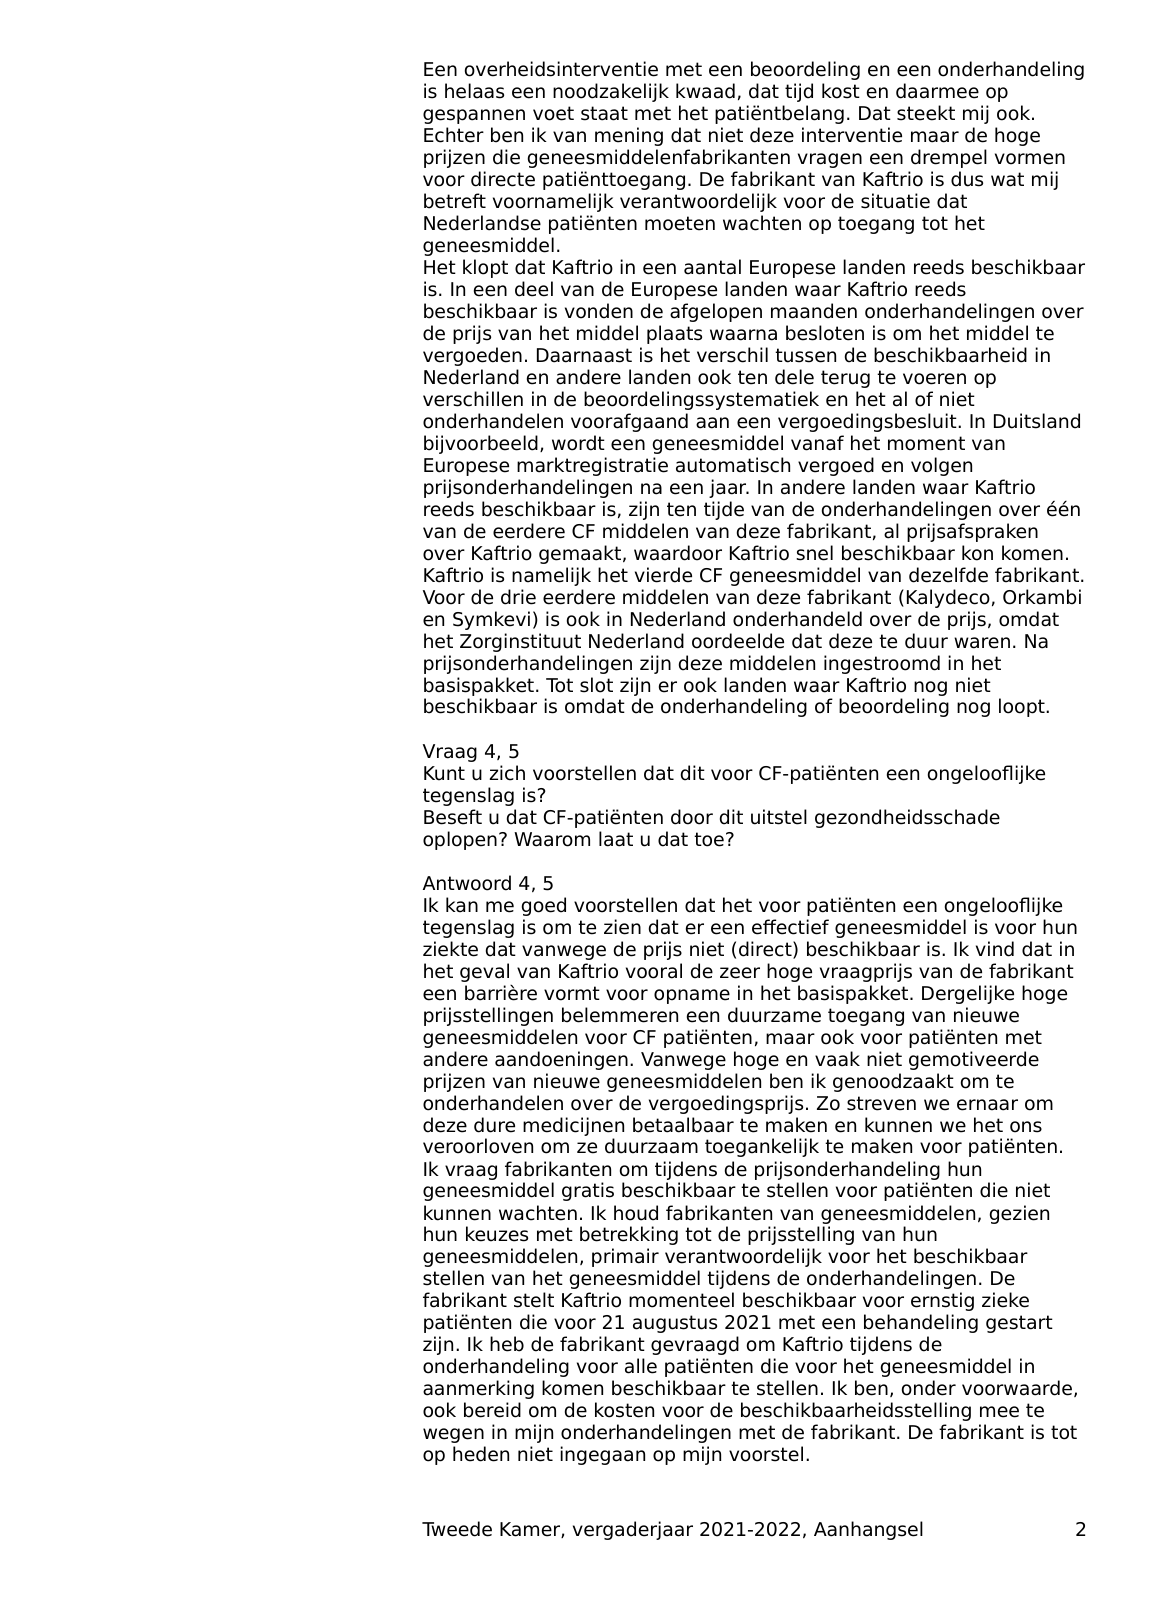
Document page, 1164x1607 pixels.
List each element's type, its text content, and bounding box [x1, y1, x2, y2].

text Ik kan me goed voorstellen dat het voor patiënten een ongelooflijke tegenslag is om te zien dat er een effectief geneesmiddel is voor hun ziekte dat vanwege de prijs niet (direct) beschikbaar is. Ik vind dat in het geval van Kaftrio vooral de zeer hoge vraagprijs van de fabrikant een barrière vormt voor opname in het basispakket. Dergelijke hoge prijsstellingen belemmeren een duurzame toegang van nieuwe geneesmiddelen voor CF patiënten, maar ook voor patiënten met andere aandoeningen. Vanwege hoge en vaak niet gemotiveerde prijzen van nieuwe geneesmiddelen ben ik genoodzaakt om te onderhandelen over de vergoedingsprijs. Zo streven we ernaar om deze dure medicijnen betaalbaar te maken en kunnen we het ons veroorloven om ze duurzaam toegankelijk te maken voor patiënten. [422, 895, 1087, 1158]
text Beseft u dat CF-patiënten door dit uitstel gezondheidsschade oplopen? Waarom laat u dat toe? [422, 807, 1087, 851]
text Vraag 4, 5 [422, 741, 1087, 763]
text Antwoord 4, 5 [422, 873, 1087, 895]
text Kunt u zich voorstellen dat dit voor CF-patiënten een ongelooflijke tegenslag is? [422, 763, 1087, 807]
text Het klopt dat Kaftrio in een aantal Europese landen reeds beschikbaar is. In een deel van de Europese landen waar Kaftrio reeds beschikbaar is vonden de afgelopen maanden onderhandelingen over de prijs van het middel plaats waarna besloten is om het middel te vergoeden. Daarnaast is het verschil tussen de beschikbaarheid in Nederland en andere landen ook ten dele terug te voeren op verschillen in de beoordelingssystematiek en het al of niet onderhandelen voorafgaand aan een vergoedingsbesluit. In Duitsland bijvoorbeeld, wordt een geneesmiddel vanaf het moment van Europese marktregistratie automatisch vergoed en volgen prijsonderhandelingen na een jaar. In andere landen waar Kaftrio reeds beschikbaar is, zijn ten tijde van de onderhandelingen over één van de eerdere CF middelen van deze fabrikant, al prijsafspraken over Kaftrio gemaakt, waardoor Kaftrio snel beschikbaar kon komen. Kaftrio is namelijk het vierde CF geneesmiddel van dezelfde fabrikant. Voor de drie eerdere middelen van deze fabrikant (Kalydeco, Orkambi en Symkevi) is ook in Nederland onderhandeld over de prijs, omdat het Zorginstituut Nederland oordeelde dat deze te duur waren. Na prijsonderhandelingen zijn deze middelen ingestroomd in het basispakket. Tot slot zijn er ook landen waar Kaftrio nog niet beschikbaar is omdat de onderhandeling of beoordeling nog loopt. [422, 257, 1087, 718]
text Ik vraag fabrikanten om tijdens de prijsonderhandeling hun geneesmiddel gratis beschikbaar te stellen voor patiënten die niet kunnen wachten. Ik houd fabrikanten van geneesmiddelen, gezien hun keuzes met betrekking tot de prijsstelling van hun geneesmiddelen, primair verantwoordelijk voor het beschikbaar stellen van het geneesmiddel tijdens de onderhandelingen. De fabrikant stelt Kaftrio momenteel beschikbaar voor ernstig zieke patiënten die voor 21 augustus 2021 met een behandeling gestart zijn. Ik heb de fabrikant gevraagd om Kaftrio tijdens de onderhandeling voor alle patiënten die voor het geneesmiddel in aanmerking komen beschikbaar te stellen. Ik ben, onder voorwaarde, ook bereid om de kosten voor de beschikbaarheidsstelling mee te wegen in mijn onderhandelingen met de fabrikant. De fabrikant is tot op heden niet ingegaan op mijn voorstel. [422, 1158, 1087, 1466]
text Een overheidsinterventie met een beoordeling en een onderhandeling is helaas een noodzakelijk kwaad, dat tijd kost en daarmee op gespannen voet staat met het patiëntbelang. Dat steekt mij ook. Echter ben ik van mening dat niet deze interventie maar de hoge prijzen die geneesmiddelenfabrikanten vragen een drempel vormen voor directe patiënttoegang. De fabrikant van Kaftrio is dus wat mij betreft voornamelijk verantwoordelijk voor de situatie dat Nederlandse patiënten moeten wachten op toegang tot het geneesmiddel. [422, 59, 1087, 257]
